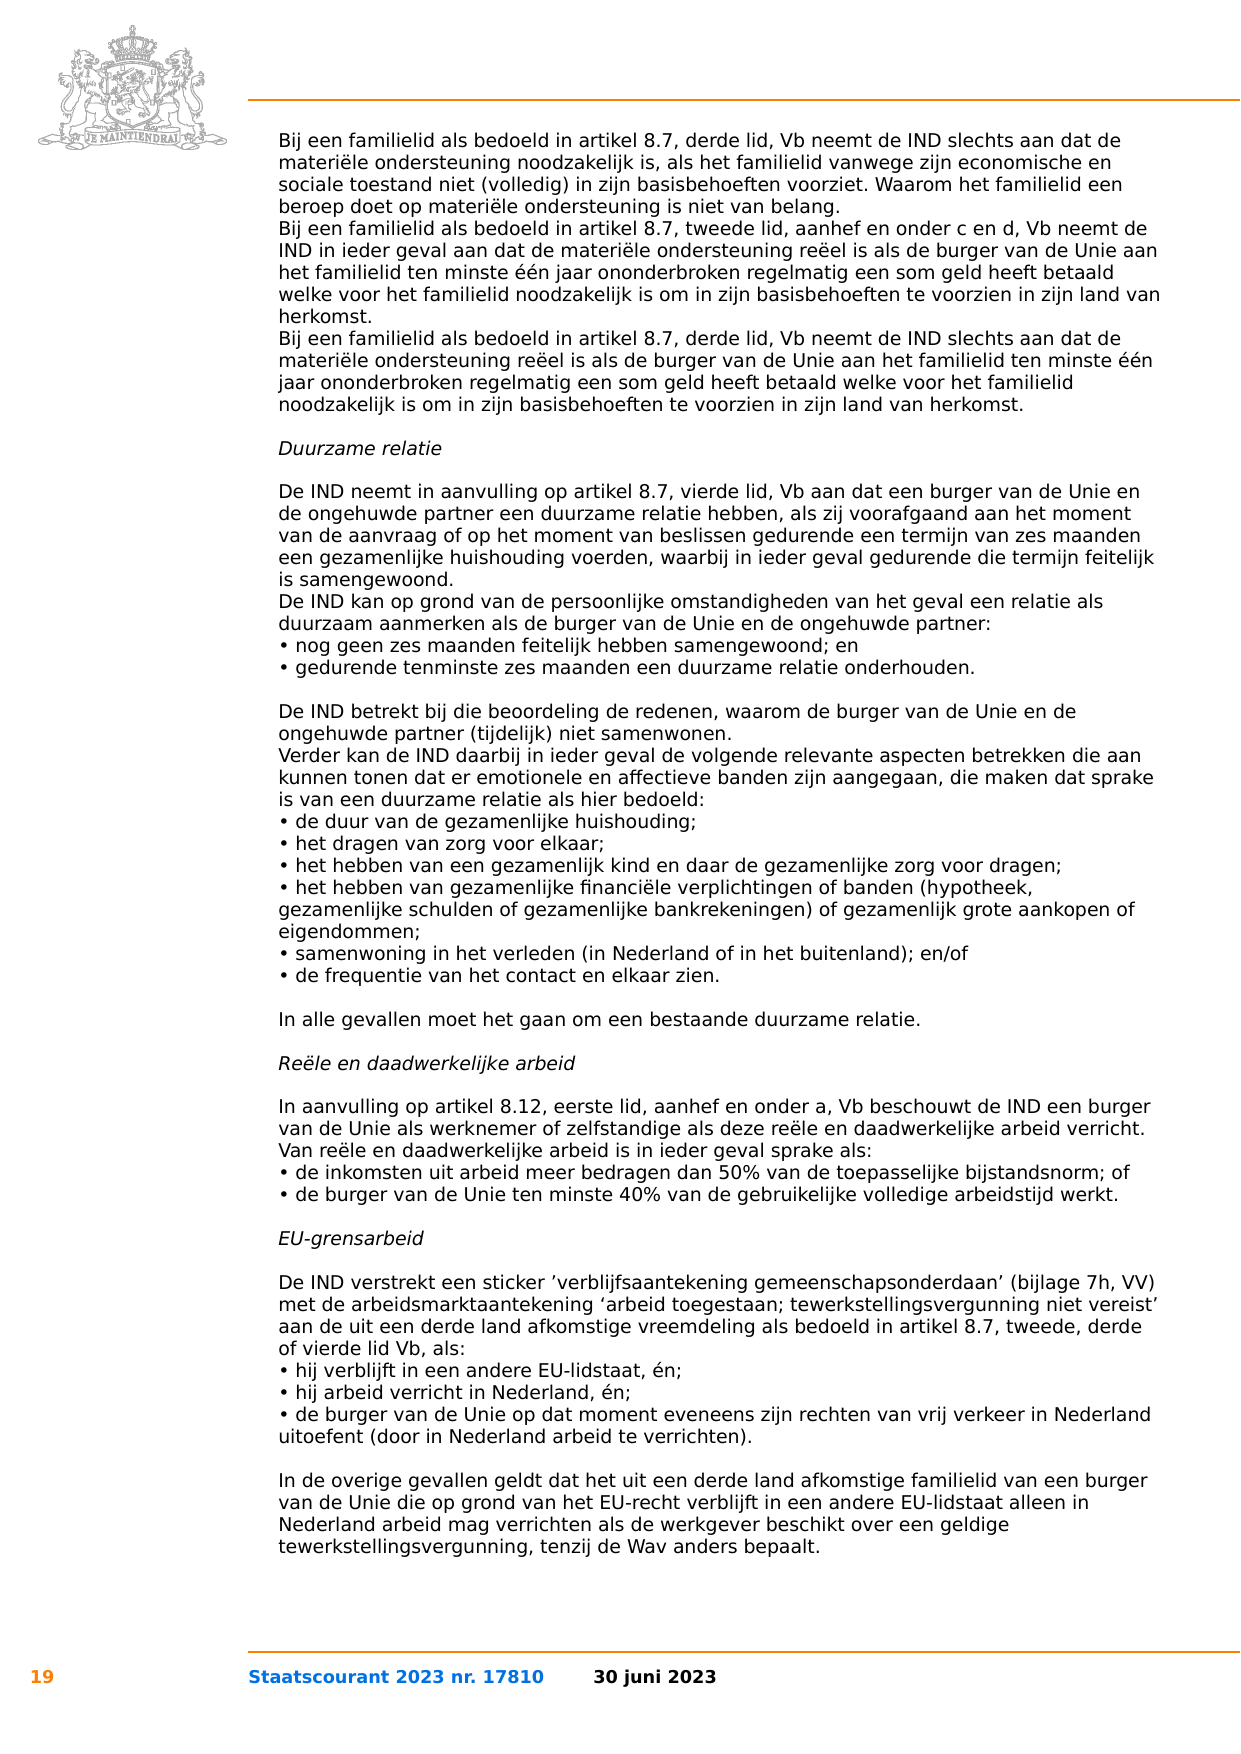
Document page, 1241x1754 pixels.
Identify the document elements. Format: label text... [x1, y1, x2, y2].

text De IND kan op grond van de persoonlijke omstandigheden van het geval een relatie als duurzaam aanmerken als de burger van de Unie en de ongehuwde partner: [278, 591, 1163, 635]
text In de overige gevallen geldt dat het uit een derde land afkomstige familielid van een burger van de Unie die op grond van het EU-recht verblijft in een andere EU-lidstaat alleen in Nederland arbeid mag verrichten als de werkgever beschikt over een geldige tewerkstellingsvergunning, tenzij de Wav anders bepaalt. [278, 1470, 1163, 1558]
text • nog geen zes maanden feitelijk hebben samengewoond; en [278, 635, 1163, 657]
text De IND betrekt bij die beoordeling de redenen, waarom de burger van de Unie en de ongehuwde partner (tijdelijk) niet samenwonen. [278, 701, 1163, 745]
text Bij een familielid als bedoeld in artikel 8.7, derde lid, Vb neemt de IND slechts aan dat de materiële ondersteuning noodzakelijk is, als het familielid vanwege zijn economische en sociale toestand niet (volledig) in zijn basisbehoeften voorziet. Waarom het familielid een beroep doet op materiële ondersteuning is niet van belang. [278, 130, 1163, 218]
text In alle gevallen moet het gaan om een bestaande duurzame relatie. [278, 1009, 1163, 1031]
text Bij een familielid als bedoeld in artikel 8.7, derde lid, Vb neemt de IND slechts aan dat de materiële ondersteuning reëel is als de burger van de Unie aan het familielid ten minste één jaar ononderbroken regelmatig een som geld heeft betaald welke voor het familielid noodzakelijk is om in zijn basisbehoeften te voorzien in zijn land van herkomst. [278, 328, 1163, 416]
text • de burger van de Unie op dat moment eveneens zijn rechten van vrij verkeer in Nederland uitoefent (door in Nederland arbeid te verrichten). [278, 1404, 1163, 1448]
text • het hebben van een gezamenlijk kind en daar de gezamenlijke zorg voor dragen; [278, 855, 1163, 877]
subtitle EU-grensarbeid [278, 1228, 1163, 1250]
text • het dragen van zorg voor elkaar; [278, 833, 1163, 855]
text • het hebben van gezamenlijke financiële verplichtingen of banden (hypotheek, gezamenlijke schulden of gezamenlijke bankrekeningen) of gezamenlijk grote aankopen of eigendommen; [278, 877, 1163, 943]
text In aanvulling op artikel 8.12, eerste lid, aanhef en onder a, Vb beschouwt de IND een burger van de Unie als werknemer of zelfstandige als deze reële en daadwerkelijke arbeid verricht. [278, 1096, 1163, 1140]
text • de inkomsten uit arbeid meer bedragen dan 50% van de toepasselijke bijstandsnorm; of [278, 1162, 1163, 1184]
text • de frequentie van het contact en elkaar zien. [278, 965, 1163, 987]
text • samenwoning in het verleden (in Nederland of in het buitenland); en/of [278, 943, 1163, 965]
subtitle Duurzame relatie [278, 437, 1163, 459]
text • de burger van de Unie ten minste 40% van de gebruikelijke volledige arbeidstijd werkt. [278, 1184, 1163, 1206]
subtitle Reële en daadwerkelijke arbeid [278, 1052, 1163, 1074]
text • hij verblijft in een andere EU-lidstaat, én; [278, 1360, 1163, 1382]
text • hij arbeid verricht in Nederland, én; [278, 1382, 1163, 1404]
text • gedurende tenminste zes maanden een duurzame relatie onderhouden. [278, 657, 1163, 679]
text De IND verstrekt een sticker ’verblijfsaantekening gemeenschapsonderdaan’ (bijlage 7h, VV) met de arbeidsmarktaantekening ‘arbeid toegestaan; tewerkstellingsvergunning niet vereist’ aan de uit een derde land afkomstige vreemdeling als bedoeld in artikel 8.7, tweede, derde of vierde lid Vb, als: [278, 1272, 1163, 1360]
text • de duur van de gezamenlijke huishouding; [278, 811, 1163, 833]
text Van reële en daadwerkelijke arbeid is in ieder geval sprake als: [278, 1140, 1163, 1162]
text Verder kan de IND daarbij in ieder geval de volgende relevante aspecten betrekken die aan kunnen tonen dat er emotionele en affectieve banden zijn aangegaan, die maken dat sprake is van een duurzame relatie als hier bedoeld: [278, 745, 1163, 811]
text De IND neemt in aanvulling op artikel 8.7, vierde lid, Vb aan dat een burger van de Unie en de ongehuwde partner een duurzame relatie hebben, als zij voorafgaand aan het moment van de aanvraag of op het moment van beslissen gedurende een termijn van zes maanden een gezamenlijke huishouding voerden, waarbij in ieder geval gedurende die termijn feitelijk is samengewoond. [278, 481, 1163, 591]
picture [38, 25, 227, 150]
text Bij een familielid als bedoeld in artikel 8.7, tweede lid, aanhef en onder c en d, Vb neemt de IND in ieder geval aan dat de materiële ondersteuning reëel is als de burger van de Unie aan het familielid ten minste één jaar ononderbroken regelmatig een som geld heeft betaald welke voor het familielid noodzakelijk is om in zijn basisbehoeften te voorzien in zijn land van herkomst. [278, 218, 1163, 328]
